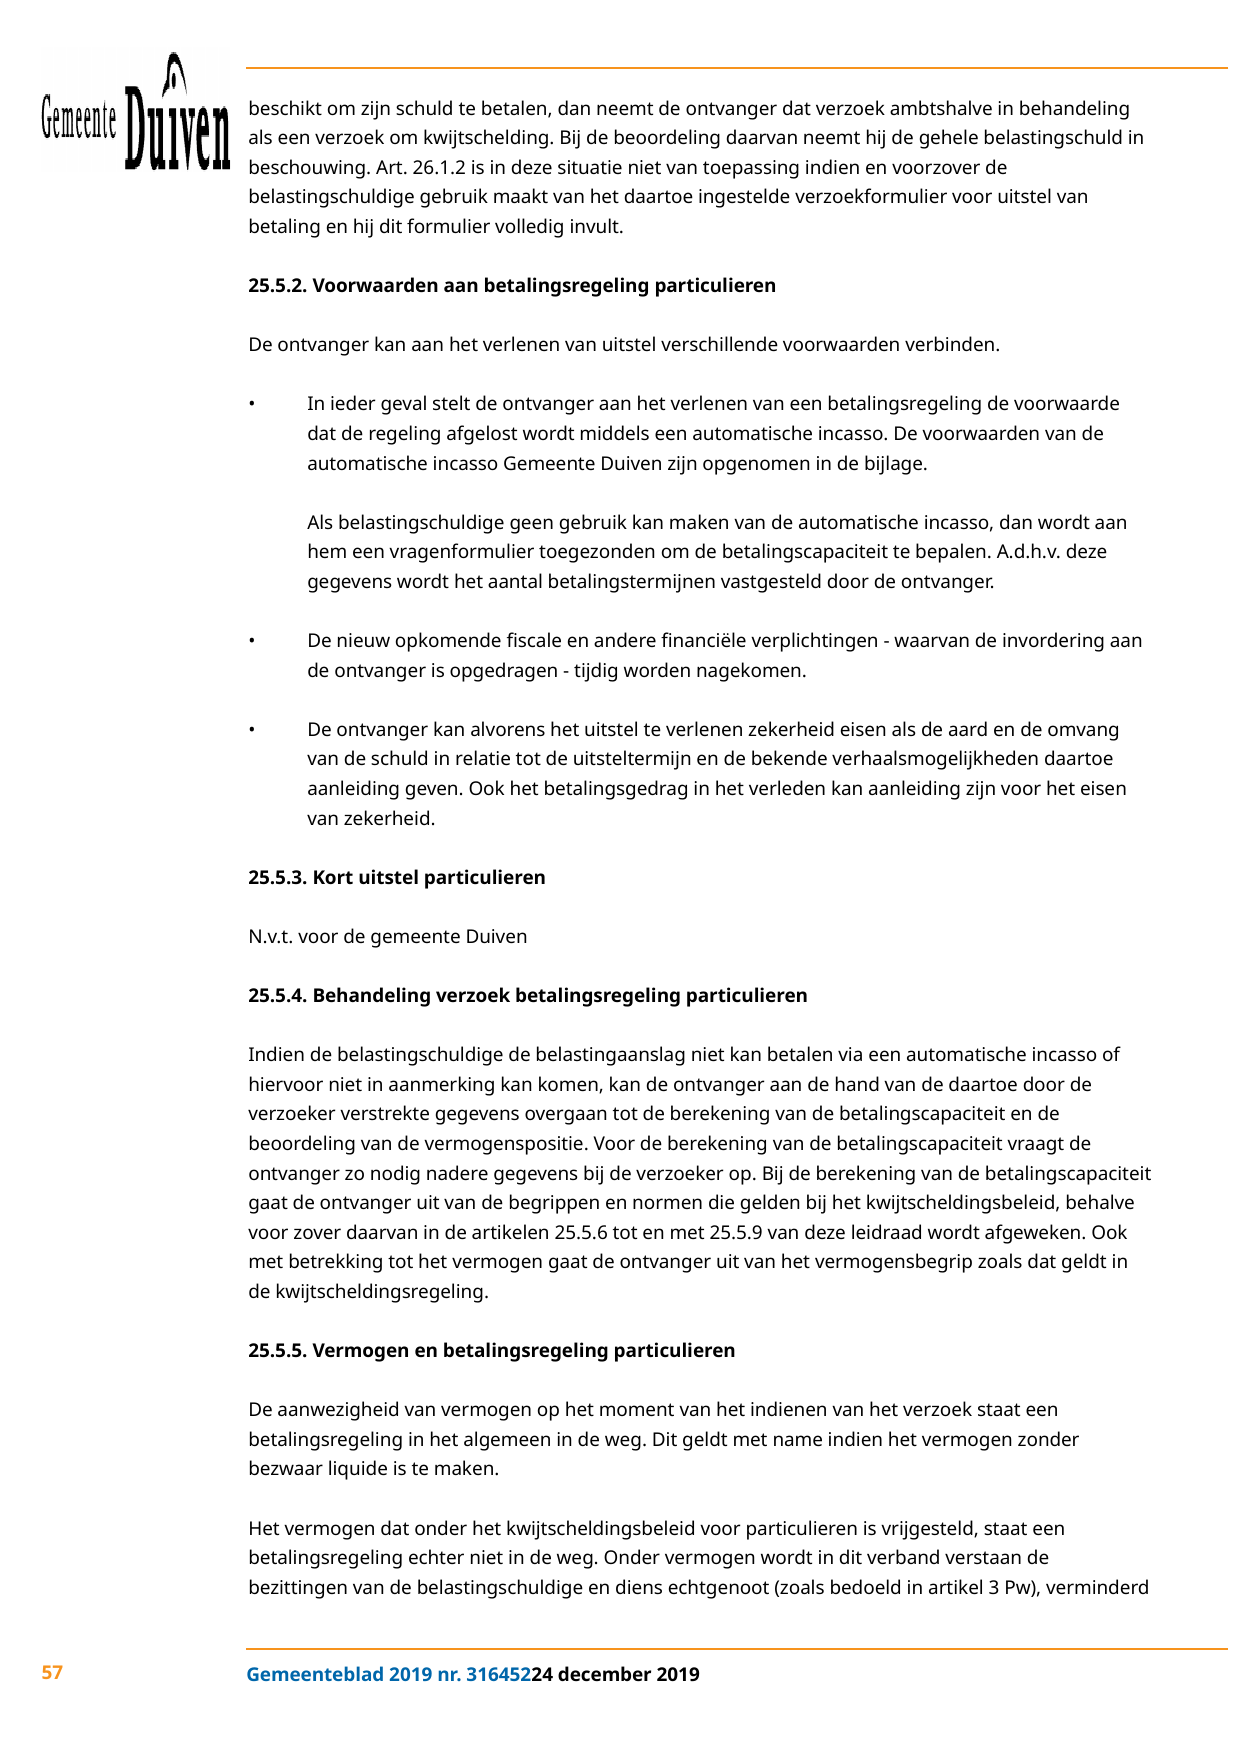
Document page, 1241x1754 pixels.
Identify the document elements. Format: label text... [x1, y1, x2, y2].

list De nieuw opkomende fiscale en andere financiële verplichtingen - waarvan de invordering aan de ontvanger is opgedragen - tijdig worden nagekomen. [248, 627, 1152, 683]
picture [41, 47, 231, 172]
text 25.5.5. Vermogen en betalingsregeling particulieren [248, 1337, 1152, 1363]
text beschikt om zijn schuld te betalen, dan neemt de ontvanger dat verzoek ambtshalve in behandeling als een verzoek om kwijtschelding. Bij de beoordeling daarvan neemt hij de gehele belastingschuld in beschouwing. Art. 26.1.2 is in deze situatie niet van toepassing indien en voorzover de belastingschuldige gebruik maakt van het daartoe ingestelde verzoekformulier voor uitstel van betaling en hij dit formulier volledig invult. [248, 95, 1152, 239]
text 25.5.3. Kort uitstel particulieren [248, 864, 1152, 890]
list Als belastingschuldige geen gebruik kan maken van de automatische incasso, dan wordt aan hem een vragenformulier toegezonden om de betalingscapaciteit te bepalen. A.d.h.v. deze gegevens wordt het aantal betalingstermijnen vastgesteld door de ontvanger. [248, 509, 1152, 594]
text De ontvanger kan aan het verlenen van uitstel verschillende voorwaarden verbinden. [248, 331, 1152, 357]
list In ieder geval stelt de ontvanger aan het verlenen van een betalingsregeling de voorwaarde dat de regeling afgelost wordt middels een automatische incasso. De voorwaarden van de automatische incasso Gemeente Duiven zijn opgenomen in de bijlage. [248, 391, 1152, 476]
text De aanwezigheid van vermogen op het moment van het indienen van het verzoek staat een betalingsregeling in het algemeen in de weg. Dit geldt met name indien het vermogen zonder bezwaar liquide is te maken. [248, 1396, 1152, 1481]
list De ontvanger kan alvorens het uitstel te verlenen zekerheid eisen als de aard en de omvang van de schuld in relatie tot de uitsteltermijn en de bekende verhaalsmogelijkheden daartoe aanleiding geven. Ook het betalingsgedrag in het verleden kan aanleiding zijn voor het eisen van zekerheid. [248, 716, 1152, 831]
text N.v.t. voor de gemeente Duiven [248, 923, 1152, 949]
text Het vermogen dat onder het kwijtscheldingsbeleid voor particulieren is vrijgesteld, staat een betalingsregeling echter niet in de weg. Onder vermogen wordt in dit verband verstaan de bezittingen van de belastingschuldige en diens echtgenoot (zoals bedoeld in artikel 3 Pw), verminderd [248, 1515, 1152, 1600]
text 25.5.4. Behandeling verzoek betalingsregeling particulieren [248, 982, 1152, 1008]
text 25.5.2. Voorwaarden aan betalingsregeling particulieren [248, 272, 1152, 298]
text Indien de belastingschuldige de belastingaanslag niet kan betalen via een automatische incasso of hiervoor niet in aanmerking kan komen, kan de ontvanger aan de hand van de daartoe door de verzoeker verstrekte gegevens overgaan tot de berekening van de betalingscapaciteit en de beoordeling van de vermogenspositie. Voor de berekening van de betalingscapaciteit vraagt de ontvanger zo nodig nadere gegevens bij de verzoeker op. Bij de berekening van de betalingscapaciteit gaat de ontvanger uit van de begrippen en normen die gelden bij het kwijtscheldingsbeleid, behalve voor zover daarvan in de artikelen 25.5.6 tot en met 25.5.9 van deze leidraad wordt afgeweken. Ook met betrekking tot het vermogen gaat de ontvanger uit van het vermogensbegrip zoals dat geldt in de kwijtscheldingsregeling. [248, 1041, 1152, 1304]
